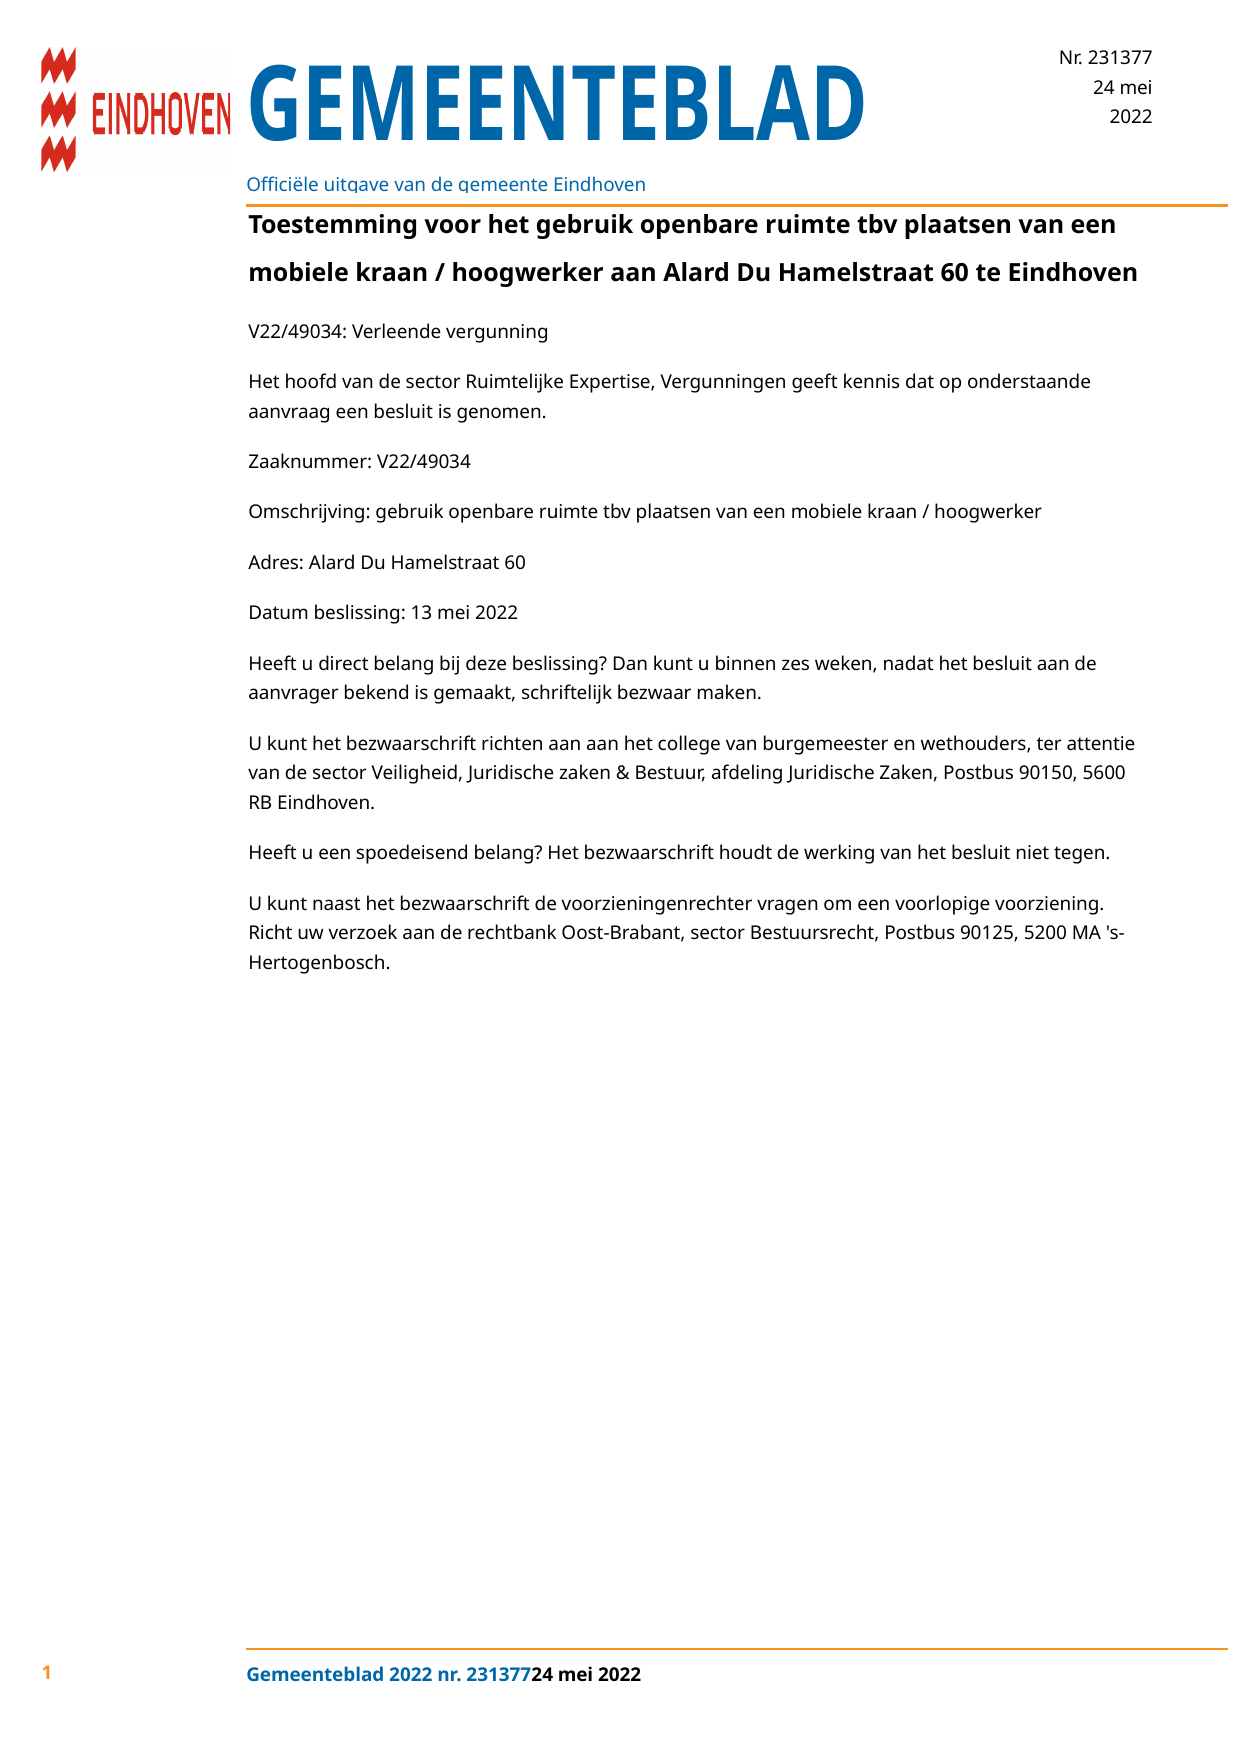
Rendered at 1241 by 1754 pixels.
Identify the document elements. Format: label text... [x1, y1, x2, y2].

text Datum beslissing: 13 mei 2022 [248, 599, 1152, 625]
text Zaaknummer: V22/49034 [248, 448, 1152, 474]
text U kunt naast het bezwaarschrift de voorzieningenrechter vragen om een voorlopige voorziening. Richt uw verzoek aan de rechtbank Oost-Brabant, sector Bestuursrecht, Postbus 90125, 5200 MA 's-Hertogenbosch. [248, 890, 1152, 975]
text Heeft u direct belang bij deze beslissing? Dan kunt u binnen zes weken, nadat het besluit aan de aanvrager bekend is gemaakt, schriftelijk bezwaar maken. [248, 650, 1152, 705]
text Het hoofd van de sector Ruimtelijke Expertise, Vergunningen geeft kennis dat op onderstaande aanvraag een besluit is genomen. [248, 368, 1152, 424]
text Toestemming voor het gebruik openbare ruimte tbv plaatsen van een mobiele kraan / hoogwerker aan Alard Du Hamelstraat 60 te Eindhoven [248, 207, 1152, 288]
text Adres: Alard Du Hamelstraat 60 [248, 549, 1152, 575]
picture [41, 47, 231, 172]
text V22/49034: Verleende vergunning [248, 318, 1152, 344]
text U kunt het bezwaarschrift richten aan aan het college van burgemeester en wethouders, ter attentie van de sector Veiligheid, Juridische zaken & Bestuur, afdeling Juridische Zaken, Postbus 90150, 5600 RB Eindhoven. [248, 730, 1152, 815]
text Heeft u een spoedeisend belang? Het bezwaarschrift houdt de werking van het besluit niet tegen. [248, 839, 1152, 865]
text Omschrijving: gebruik openbare ruimte tbv plaatsen van een mobiele kraan / hoogwerker [248, 499, 1152, 524]
